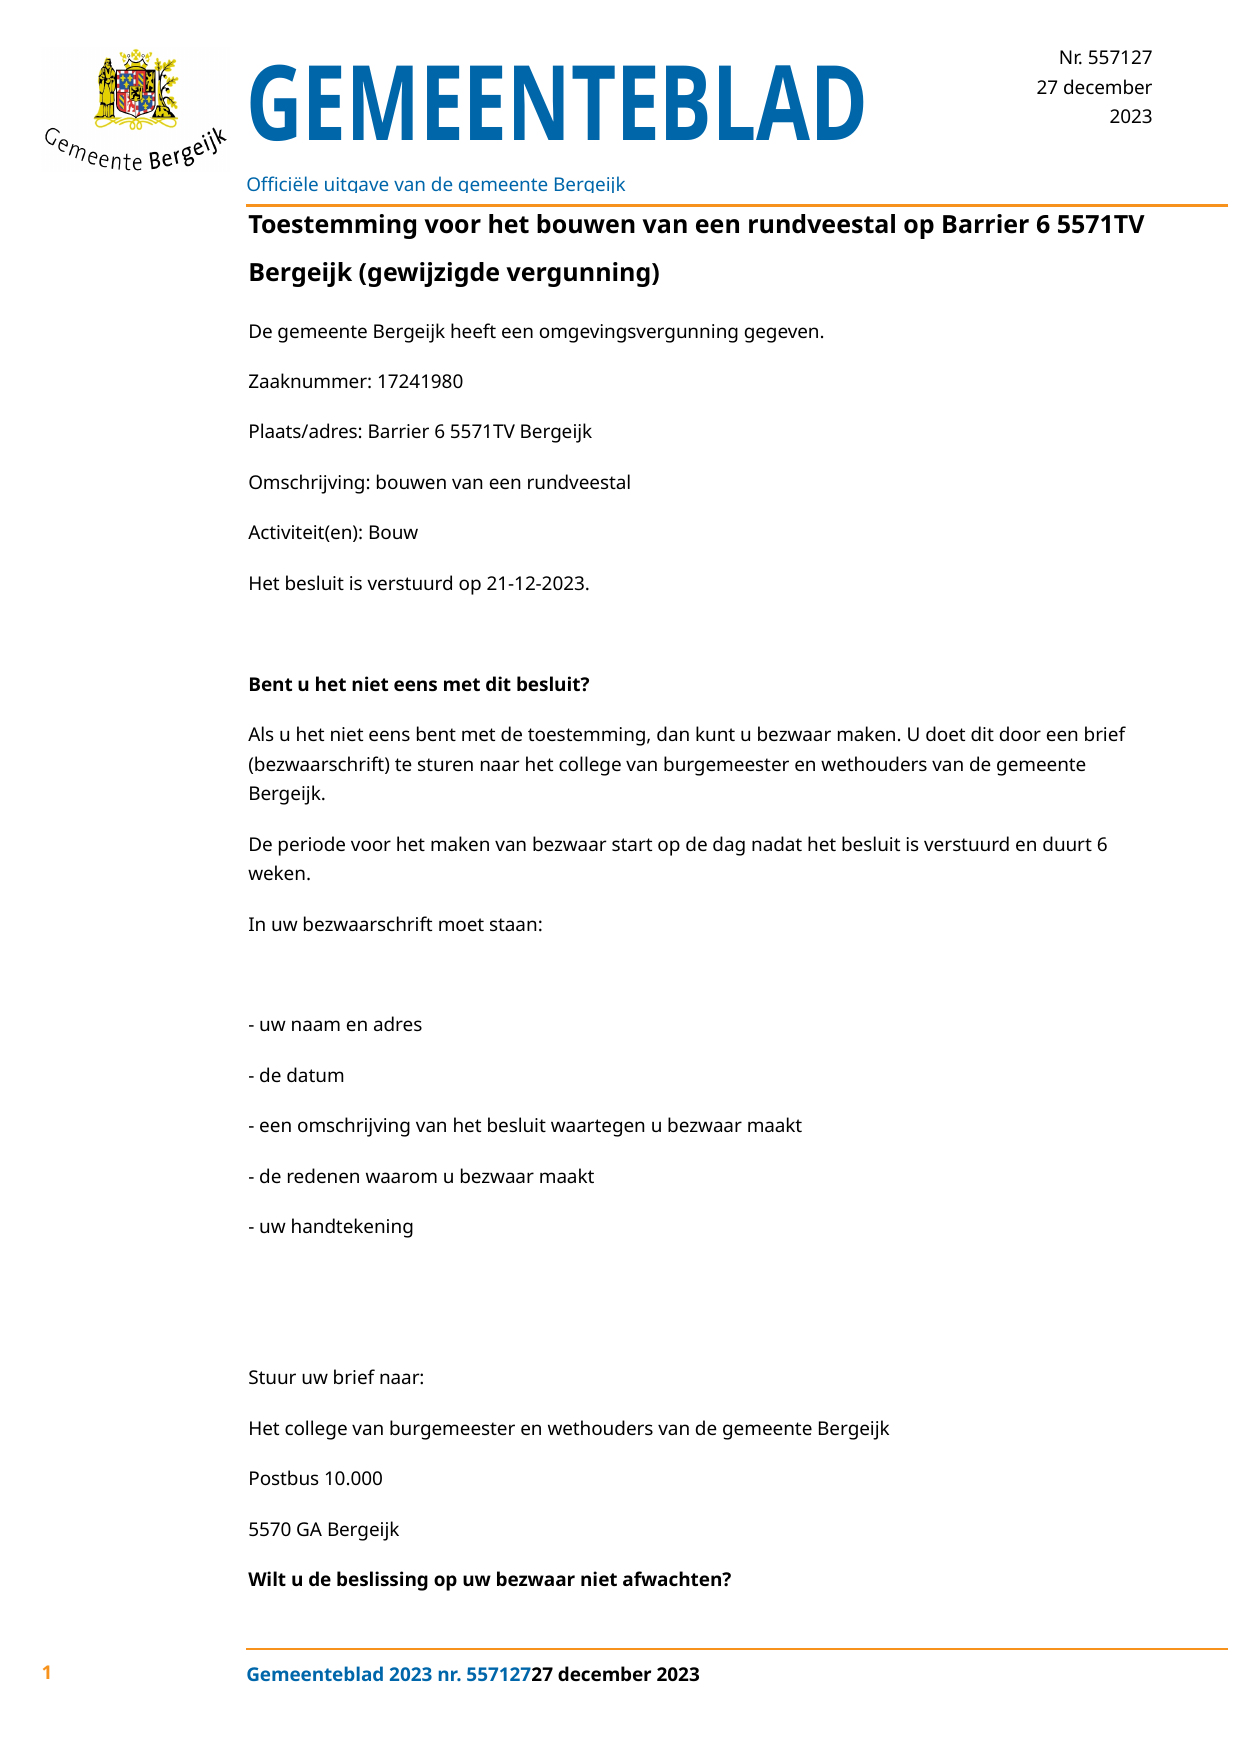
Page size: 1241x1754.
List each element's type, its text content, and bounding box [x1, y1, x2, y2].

text - de redenen waarom u bezwaar maakt [248, 1163, 1152, 1189]
text Activiteit(en): Bouw [248, 519, 1152, 545]
text - uw naam en adres [248, 1012, 1152, 1037]
text Wilt u de beslissing op uw bezwaar niet afwachten? [248, 1566, 1152, 1592]
text - uw handtekening [248, 1213, 1152, 1239]
text 5570 GA Bergeijk [248, 1516, 1152, 1542]
text Als u het niet eens bent met de toestemming, dan kunt u bezwaar maken. U doet dit door een brief (bezwaarschrift) te sturen naar het college van burgemeester en wethouders van de gemeente Bergeijk. [248, 721, 1152, 806]
text De periode voor het maken van bezwaar start op de dag nadat het besluit is verstuurd en duurt 6 weken. [248, 831, 1152, 886]
text In uw bezwaarschrift moet staan: [248, 911, 1152, 937]
text De gemeente Bergeijk heeft een omgevingsvergunning gegeven. [248, 318, 1152, 344]
picture [41, 47, 231, 172]
text Stuur uw brief naar: [248, 1364, 1152, 1390]
text - de datum [248, 1062, 1152, 1088]
text Postbus 10.000 [248, 1465, 1152, 1491]
text Plaats/adres: Barrier 6 5571TV Bergeijk [248, 419, 1152, 444]
text Omschrijving: bouwen van een rundveestal [248, 469, 1152, 495]
text Het college van burgemeester en wethouders van de gemeente Bergeijk [248, 1415, 1152, 1441]
text Bent u het niet eens met dit besluit? [248, 671, 1152, 697]
text - een omschrijving van het besluit waartegen u bezwaar maakt [248, 1112, 1152, 1138]
text Het besluit is verstuurd op 21-12-2023. [248, 570, 1152, 596]
text Zaaknummer: 17241980 [248, 368, 1152, 394]
text Toestemming voor het bouwen van een rundveestal op Barrier 6 5571TV Bergeijk (gewijzigde vergunning) [248, 207, 1152, 288]
